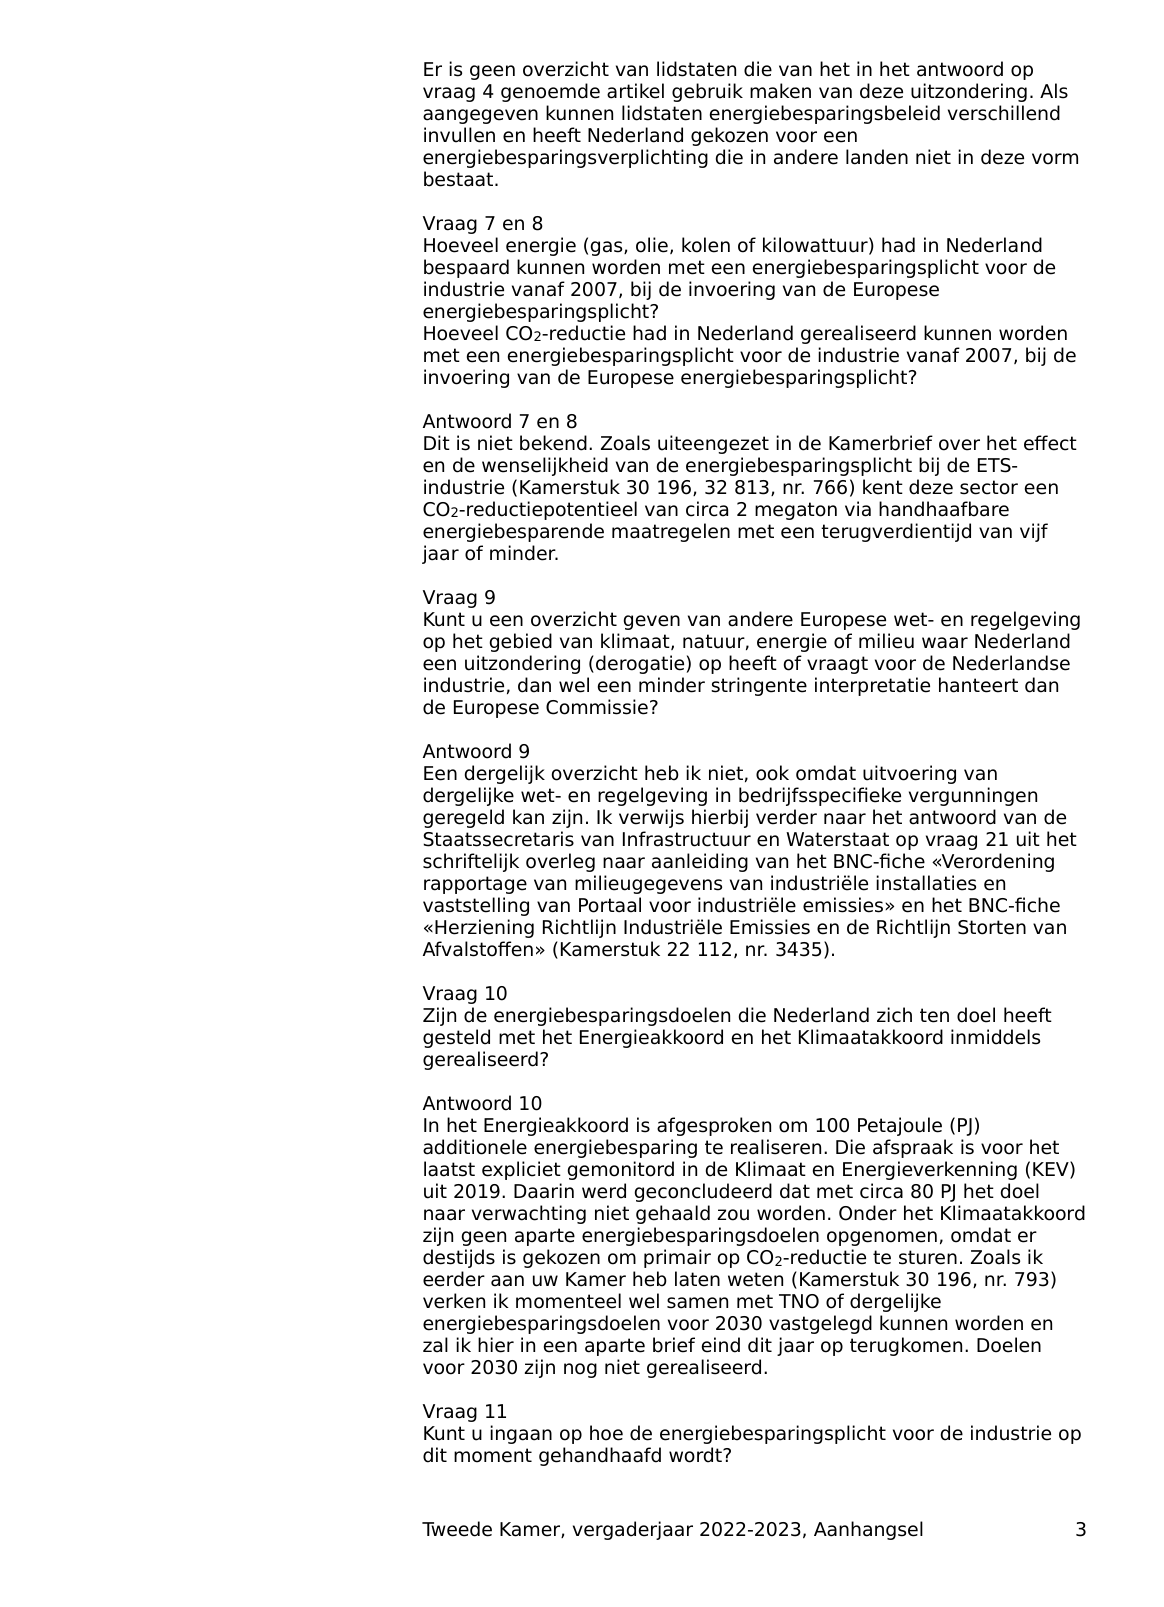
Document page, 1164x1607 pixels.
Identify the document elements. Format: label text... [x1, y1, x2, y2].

text Antwoord 9 [422, 741, 1087, 763]
text Dit is niet bekend. Zoals uiteengezet in de Kamerbrief over het effect en de wenselijkheid van de energiebesparingsplicht bij de ETS-industrie (Kamerstuk 30 196, 32 813, nr. 766) kent deze sector een CO2-reductiepotentieel van circa 2 megaton via handhaafbare energiebesparende maatregelen met een terugverdientijd van vijf jaar of minder. [422, 433, 1087, 565]
text Vraag 7 en 8 [422, 213, 1087, 235]
text Antwoord 7 en 8 [422, 411, 1087, 433]
text Vraag 9 [422, 587, 1087, 609]
text Kunt u een overzicht geven van andere Europese wet- en regelgeving op het gebied van klimaat, natuur, energie of milieu waar Nederland een uitzondering (derogatie) op heeft of vraagt voor de Nederlandse industrie, dan wel een minder stringente interpretatie hanteert dan de Europese Commissie? [422, 609, 1087, 719]
text Vraag 11 [422, 1401, 1087, 1423]
text Een dergelijk overzicht heb ik niet, ook omdat uitvoering van dergelijke wet- en regelgeving in bedrijfsspecifieke vergunningen geregeld kan zijn. Ik verwijs hierbij verder naar het antwoord van de Staatssecretaris van Infrastructuur en Waterstaat op vraag 21 uit het schriftelijk overleg naar aanleiding van het BNC-fiche «Verordening rapportage van milieugegevens van industriële installaties en vaststelling van Portaal voor industriële emissies» en het BNC-fiche «Herziening Richtlijn Industriële Emissies en de Richtlijn Storten van Afvalstoffen» (Kamerstuk 22 112, nr. 3435). [422, 763, 1087, 961]
text Er is geen overzicht van lidstaten die van het in het antwoord op vraag 4 genoemde artikel gebruik maken van deze uitzondering. Als aangegeven kunnen lidstaten energiebesparingsbeleid verschillend invullen en heeft Nederland gekozen voor een energiebesparingsverplichting die in andere landen niet in deze vorm bestaat. [422, 59, 1087, 191]
text In het Energieakkoord is afgesproken om 100 Petajoule (PJ) additionele energiebesparing te realiseren. Die afspraak is voor het laatst expliciet gemonitord in de Klimaat en Energieverkenning (KEV) uit 2019. Daarin werd geconcludeerd dat met circa 80 PJ het doel naar verwachting niet gehaald zou worden. Onder het Klimaatakkoord zijn geen aparte energiebesparingsdoelen opgenomen, omdat er destijds is gekozen om primair op CO2-reductie te sturen. Zoals ik eerder aan uw Kamer heb laten weten (Kamerstuk 30 196, nr. 793) verken ik momenteel wel samen met TNO of dergelijke energiebesparingsdoelen voor 2030 vastgelegd kunnen worden en zal ik hier in een aparte brief eind dit jaar op terugkomen. Doelen voor 2030 zijn nog niet gerealiseerd. [422, 1115, 1087, 1379]
text Hoeveel energie (gas, olie, kolen of kilowattuur) had in Nederland bespaard kunnen worden met een energiebesparingsplicht voor de industrie vanaf 2007, bij de invoering van de Europese energiebesparingsplicht? [422, 235, 1087, 323]
text Zijn de energiebesparingsdoelen die Nederland zich ten doel heeft gesteld met het Energieakkoord en het Klimaatakkoord inmiddels gerealiseerd? [422, 1005, 1087, 1071]
text Vraag 10 [422, 983, 1087, 1005]
text Antwoord 10 [422, 1093, 1087, 1115]
text Hoeveel CO2-reductie had in Nederland gerealiseerd kunnen worden met een energiebesparingsplicht voor de industrie vanaf 2007, bij de invoering van de Europese energiebesparingsplicht? [422, 323, 1087, 389]
text Kunt u ingaan op hoe de energiebesparingsplicht voor de industrie op dit moment gehandhaafd wordt? [422, 1423, 1087, 1467]
